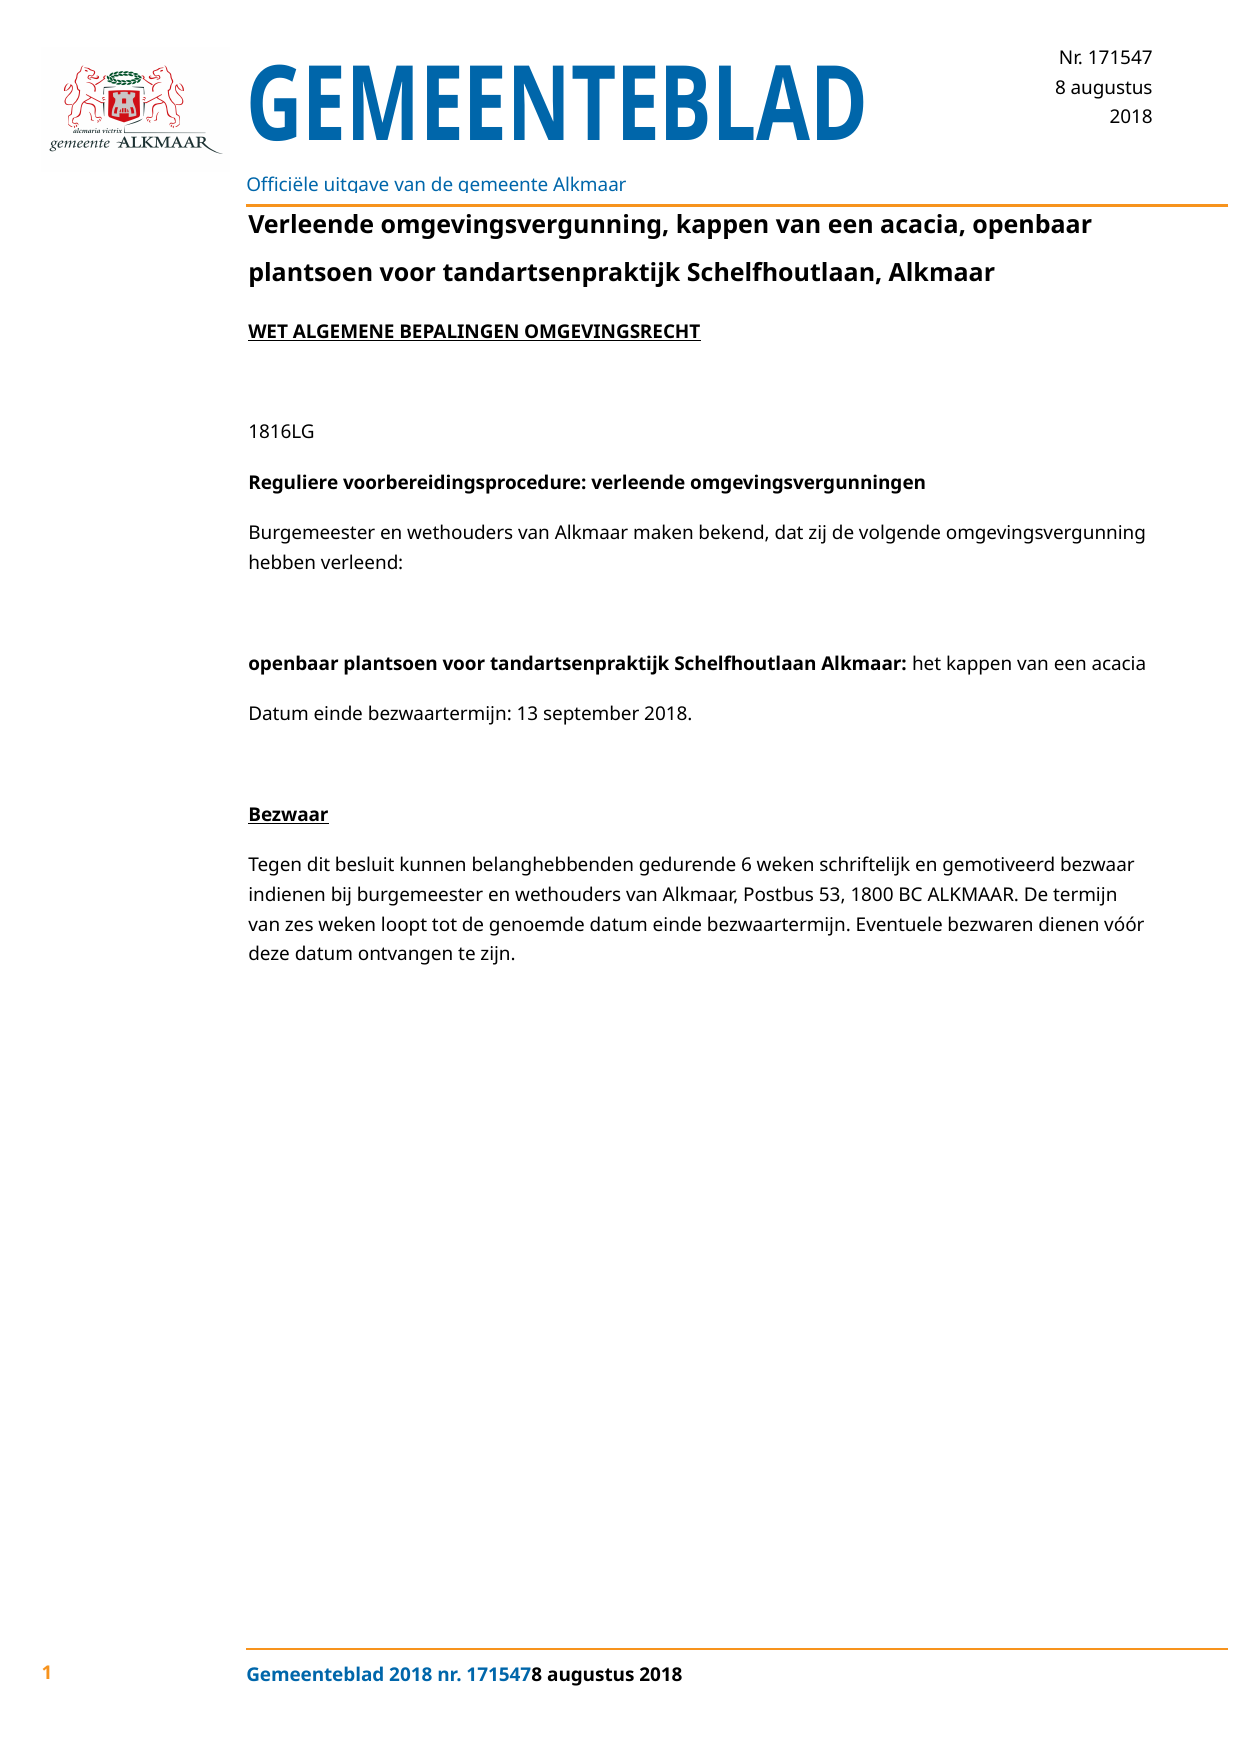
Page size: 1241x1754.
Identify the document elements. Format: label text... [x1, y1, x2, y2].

text Tegen dit besluit kunnen belanghebbenden gedurende 6 weken schriftelijk en gemotiveerd bezwaar indienen bij burgemeester en wethouders van Alkmaar, Postbus 53, 1800 BC ALKMAAR. De termijn van zes weken loopt tot de genoemde datum einde bezwaartermijn. Eventuele bezwaren dienen vóór deze datum ontvangen te zijn. [248, 852, 1152, 966]
text Burgemeester en wethouders van Alkmaar maken bekend, dat zij de volgende omgevingsvergunning hebben verleend: [248, 519, 1152, 575]
text 1816LG [248, 419, 1152, 444]
text Datum einde bezwaartermijn: 13 september 2018. [248, 700, 1152, 726]
text Bezwaar [248, 801, 1152, 827]
text Reguliere voorbereidingsprocedure: verleende omgevingsvergunningen [248, 469, 1152, 495]
text openbaar plantsoen voor tandartsenpraktijk Schelfhoutlaan Alkmaar: het kappen van een acacia [248, 650, 1152, 676]
text Verleende omgevingsvergunning, kappen van een acacia, openbaar plantsoen voor tandartsenpraktijk Schelfhoutlaan, Alkmaar [248, 207, 1152, 288]
text WET ALGEMENE BEPALINGEN OMGEVINGSRECHT [248, 318, 1152, 344]
picture [41, 47, 231, 172]
